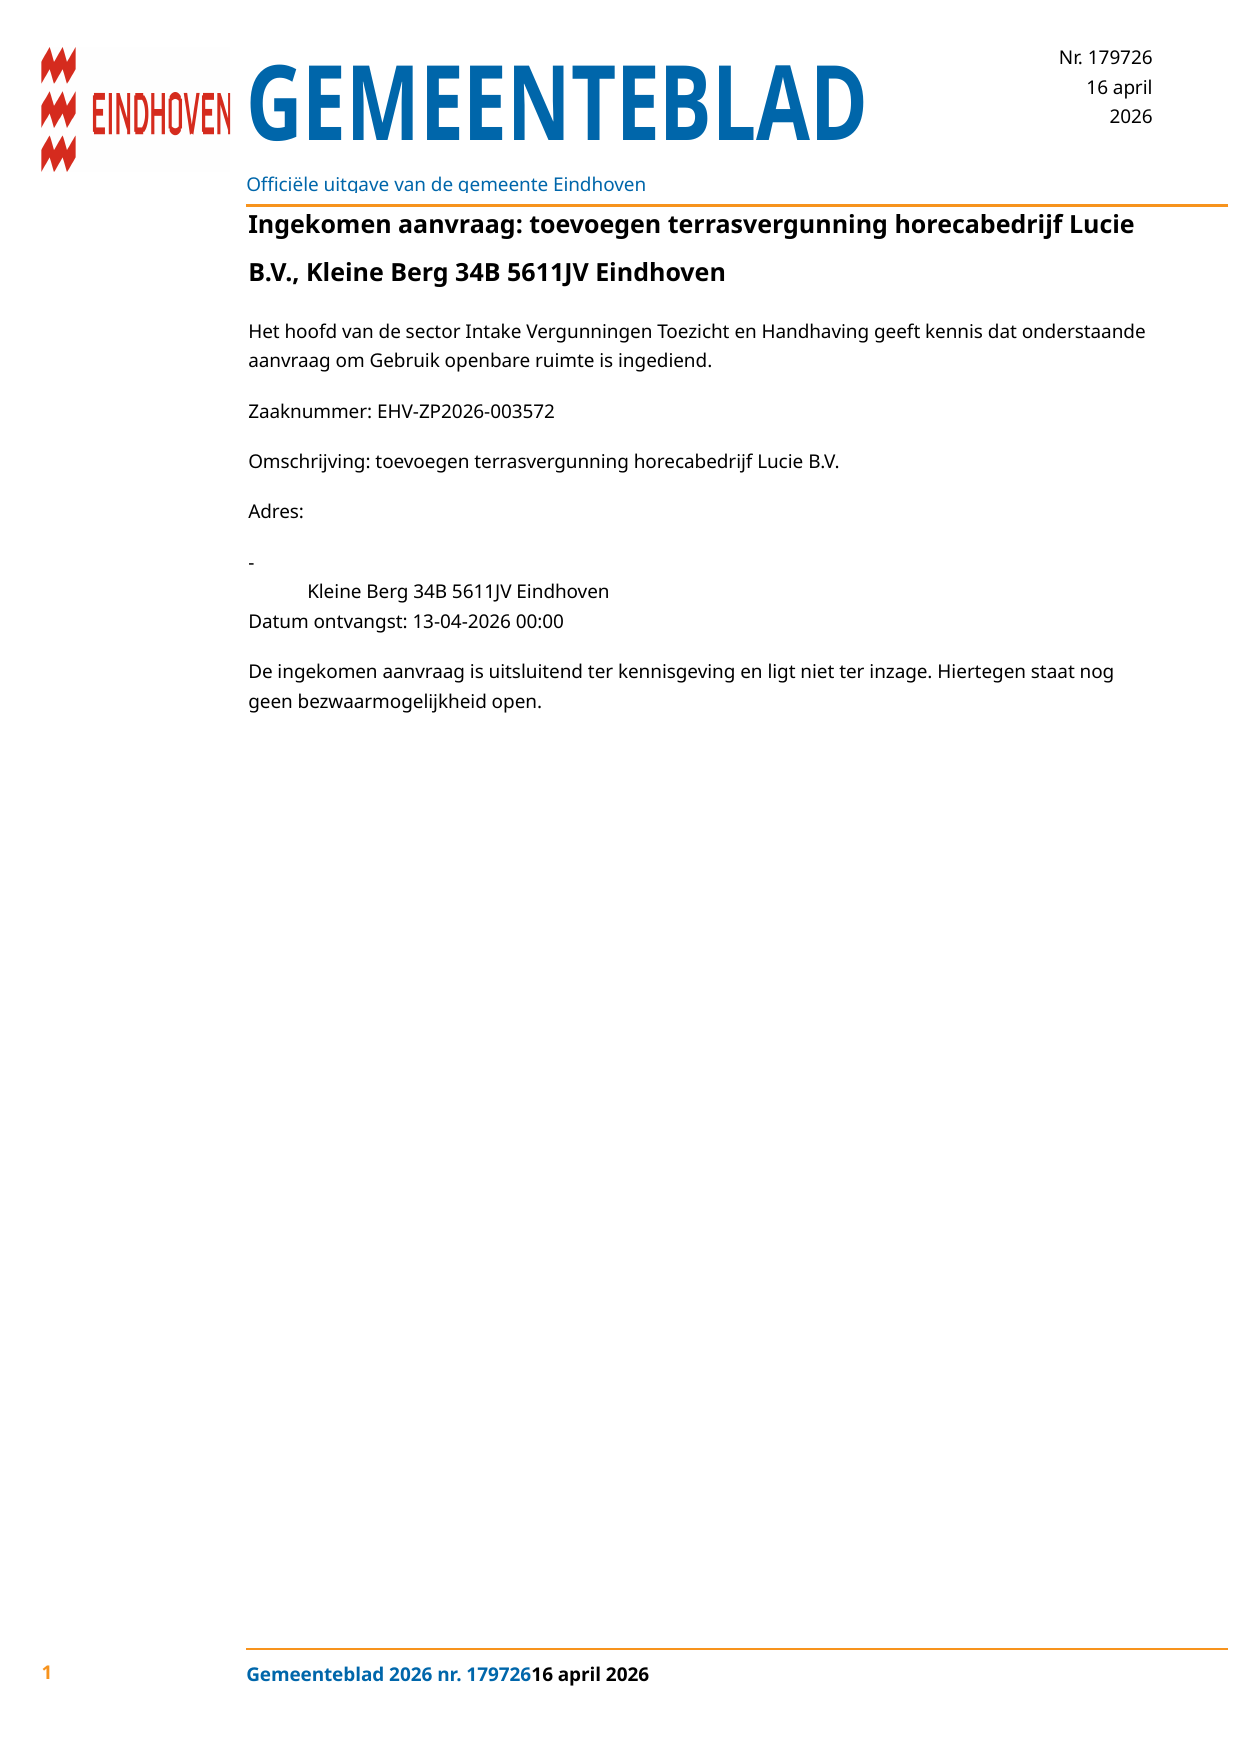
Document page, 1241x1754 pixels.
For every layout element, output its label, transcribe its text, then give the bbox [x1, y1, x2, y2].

text Adres: [248, 499, 1152, 524]
text Datum ontvangst: 13-04-2026 00:00 [248, 608, 1152, 634]
text Omschrijving: toevoegen terrasvergunning horecabedrijf Lucie B.V. [248, 448, 1152, 474]
text De ingekomen aanvraag is uitsluitend ter kennisgeving en ligt niet ter inzage. Hiertegen staat nog geen bezwaarmogelijkheid open. [248, 659, 1152, 714]
list Kleine Berg 34B 5611JV Eindhoven [248, 579, 1152, 604]
text Zaaknummer: EHV-ZP2026-003572 [248, 398, 1152, 424]
text Ingekomen aanvraag: toevoegen terrasvergunning horecabedrijf Lucie B.V., Kleine Berg 34B 5611JV Eindhoven [248, 207, 1152, 288]
text Het hoofd van de sector Intake Vergunningen Toezicht en Handhaving geeft kennis dat onderstaande aanvraag om Gebruik openbare ruimte is ingediend. [248, 318, 1152, 373]
picture [41, 47, 231, 172]
